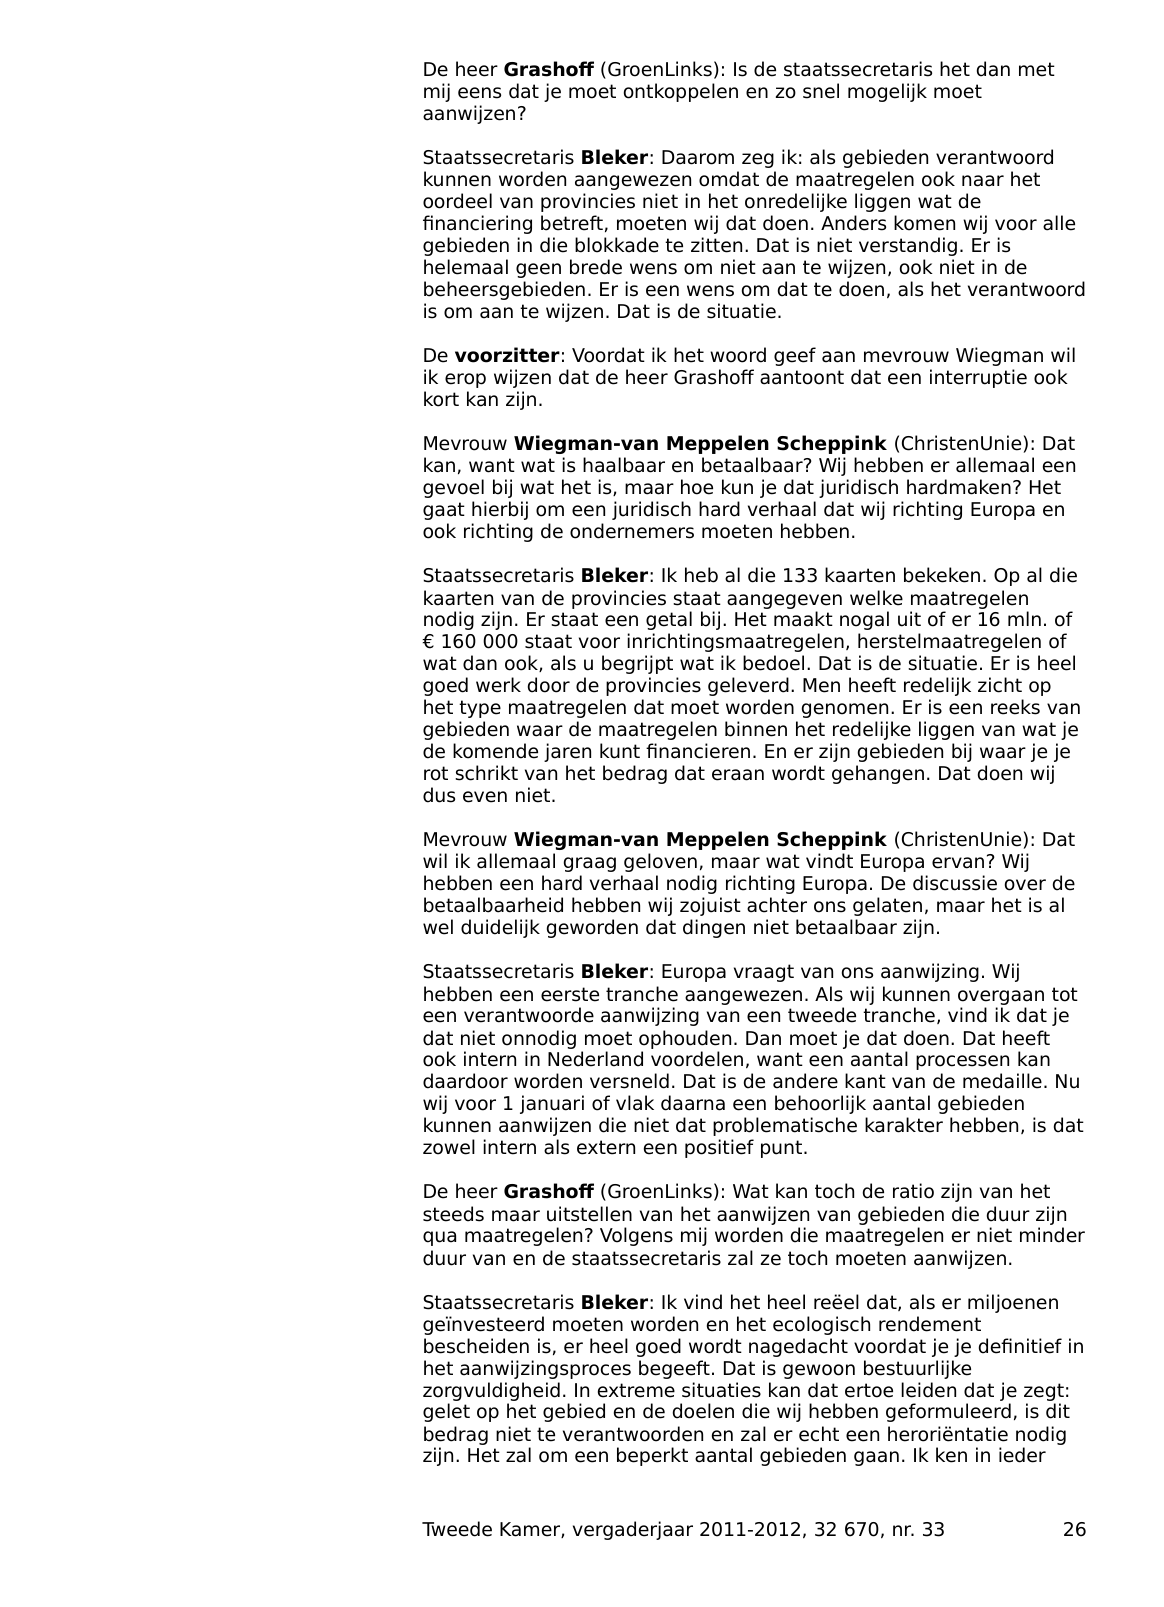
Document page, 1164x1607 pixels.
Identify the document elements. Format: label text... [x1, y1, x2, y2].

text Staatssecretaris Bleker: Ik heb al die 133 kaarten bekeken. Op al die kaarten van de provincies staat aangegeven welke maatregelen nodig zijn. Er staat een getal bij. Het maakt nogal uit of er 16 mln. of € 160 000 staat voor inrichtingsmaatregelen, herstelmaatregelen of wat dan ook, als u begrijpt wat ik bedoel. Dat is de situatie. Er is heel goed werk door de provincies geleverd. Men heeft redelijk zicht op het type maatregelen dat moet worden genomen. Er is een reeks van gebieden waar de maatregelen binnen het redelijke liggen van wat je de komende jaren kunt financieren. En er zijn gebieden bij waar je je rot schrikt van het bedrag dat eraan wordt gehangen. Dat doen wij dus even niet. [422, 565, 1087, 807]
text Staatssecretaris Bleker: Ik vind het heel reëel dat, als er miljoenen geïnvesteerd moeten worden en het ecologisch rendement bescheiden is, er heel goed wordt nagedacht voordat je je definitief in het aanwijzingsproces begeeft. Dat is gewoon bestuurlijke zorgvuldigheid. In extreme situaties kan dat ertoe leiden dat je zegt: gelet op het gebied en de doelen die wij hebben geformuleerd, is dit bedrag niet te verantwoorden en zal er echt een heroriëntatie nodig zijn. Het zal om een beperkt aantal gebieden gaan. Ik ken in ieder [422, 1292, 1087, 1467]
text Staatssecretaris Bleker: Daarom zeg ik: als gebieden verantwoord kunnen worden aangewezen omdat de maatregelen ook naar het oordeel van provincies niet in het onredelijke liggen wat de financiering betreft, moeten wij dat doen. Anders komen wij voor alle gebieden in die blokkade te zitten. Dat is niet verstandig. Er is helemaal geen brede wens om niet aan te wijzen, ook niet in de beheersgebieden. Er is een wens om dat te doen, als het verantwoord is om aan te wijzen. Dat is de situatie. [422, 147, 1087, 323]
text Staatssecretaris Bleker: Europa vraagt van ons aanwijzing. Wij hebben een eerste tranche aangewezen. Als wij kunnen overgaan tot een verantwoorde aanwijzing van een tweede tranche, vind ik dat je dat niet onnodig moet ophouden. Dan moet je dat doen. Dat heeft ook intern in Nederland voordelen, want een aantal processen kan daardoor worden versneld. Dat is de andere kant van de medaille. Nu wij voor 1 januari of vlak daarna een behoorlijk aantal gebieden kunnen aanwijzen die niet dat problematische karakter hebben, is dat zowel intern als extern een positief punt. [422, 961, 1087, 1159]
text De heer Grashoff (GroenLinks): Wat kan toch de ratio zijn van het steeds maar uitstellen van het aanwijzen van gebieden die duur zijn qua maatregelen? Volgens mij worden die maatregelen er niet minder duur van en de staatssecretaris zal ze toch moeten aanwijzen. [422, 1181, 1087, 1269]
text Mevrouw Wiegman-van Meppelen Scheppink (ChristenUnie): Dat kan, want wat is haalbaar en betaalbaar? Wij hebben er allemaal een gevoel bij wat het is, maar hoe kun je dat juridisch hardmaken? Het gaat hierbij om een juridisch hard verhaal dat wij richting Europa en ook richting de ondernemers moeten hebben. [422, 433, 1087, 543]
text De heer Grashoff (GroenLinks): Is de staatssecretaris het dan met mij eens dat je moet ontkoppelen en zo snel mogelijk moet aanwijzen? [422, 59, 1087, 125]
text Mevrouw Wiegman-van Meppelen Scheppink (ChristenUnie): Dat wil ik allemaal graag geloven, maar wat vindt Europa ervan? Wij hebben een hard verhaal nodig richting Europa. De discussie over de betaalbaarheid hebben wij zojuist achter ons gelaten, maar het is al wel duidelijk geworden dat dingen niet betaalbaar zijn. [422, 829, 1087, 939]
text De voorzitter: Voordat ik het woord geef aan mevrouw Wiegman wil ik erop wijzen dat de heer Grashoff aantoont dat een interruptie ook kort kan zijn. [422, 345, 1087, 411]
